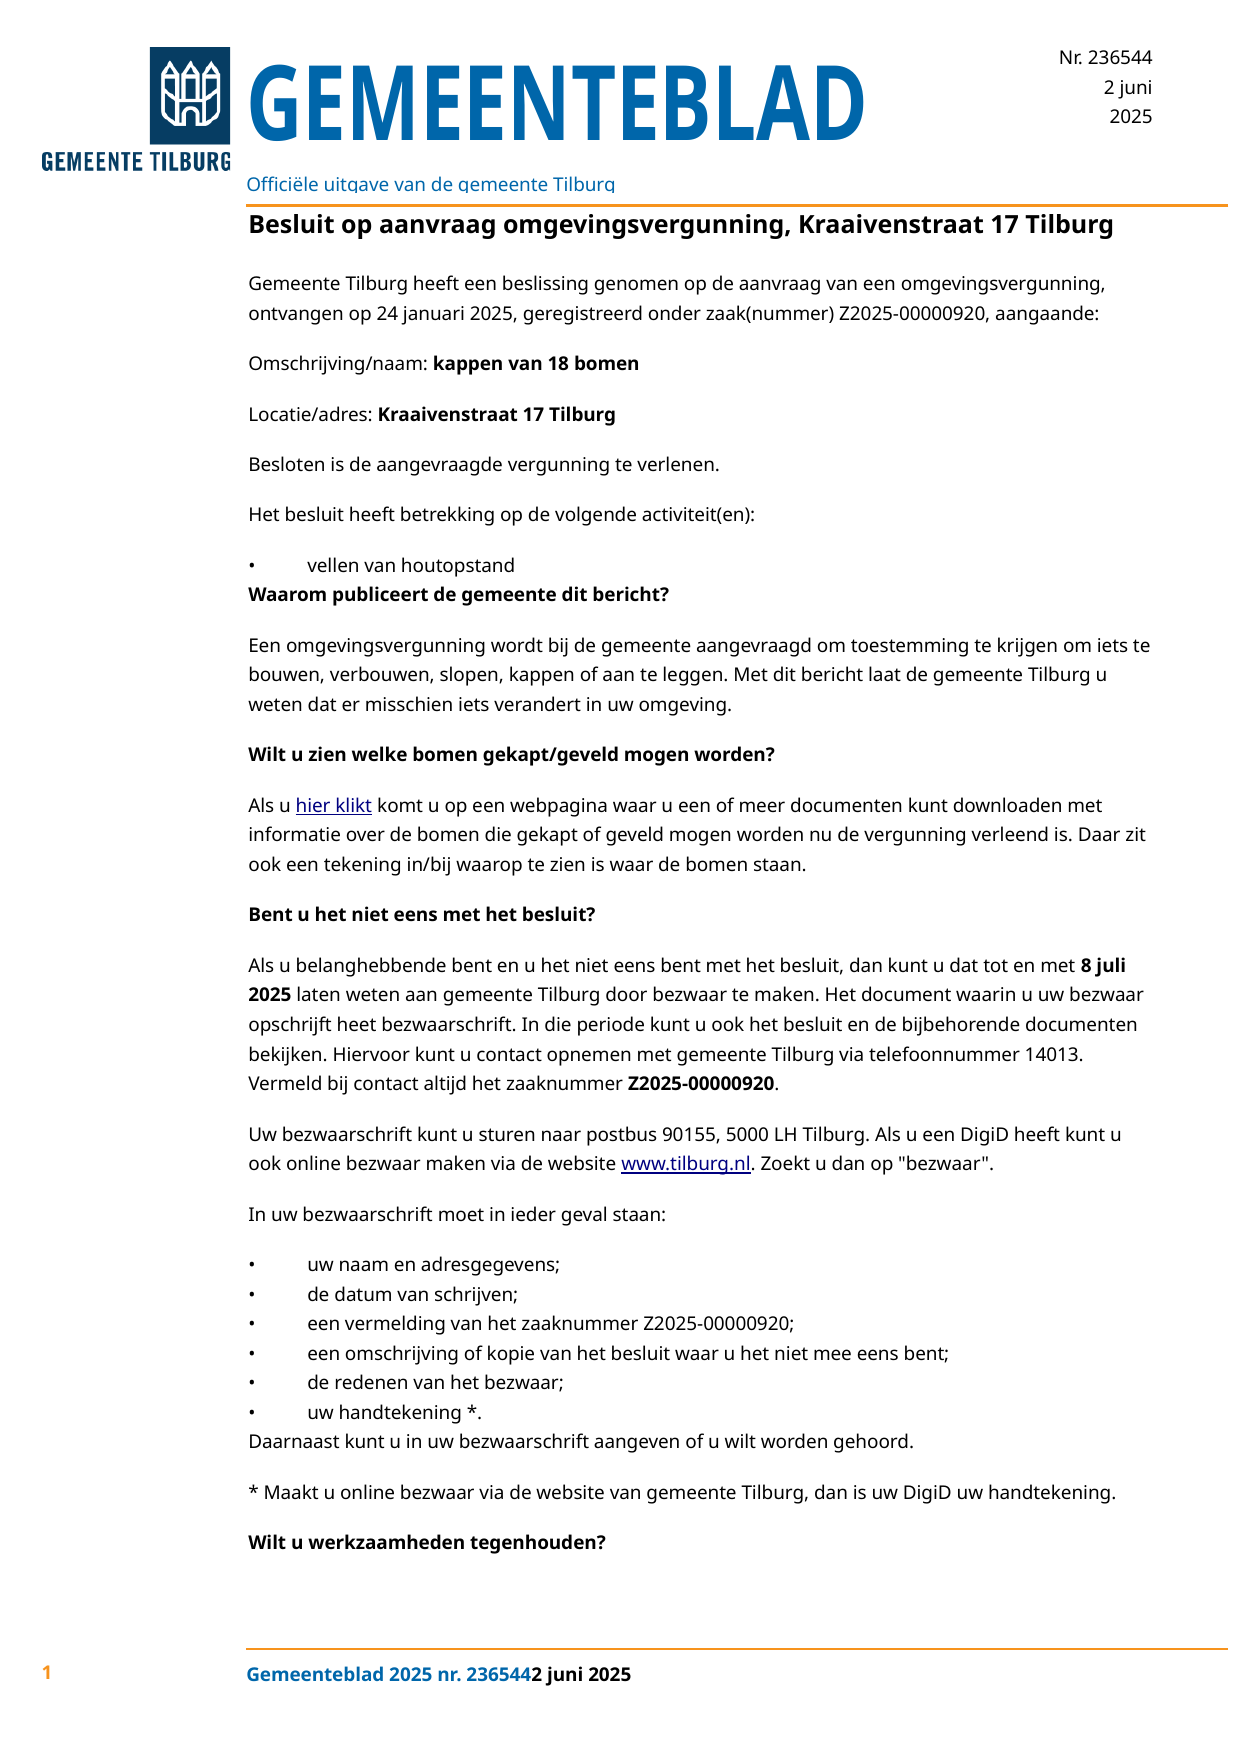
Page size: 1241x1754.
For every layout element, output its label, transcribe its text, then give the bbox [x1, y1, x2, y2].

list de datum van schrijven; [248, 1281, 1152, 1306]
list de redenen van het bezwaar; [248, 1369, 1152, 1395]
text Wilt u werkzaamheden tegenhouden? [248, 1529, 1152, 1555]
text Het besluit heeft betrekking op de volgende activiteit(en): [248, 502, 1152, 527]
list uw handtekening *. [248, 1399, 1152, 1425]
list vellen van houtopstand [248, 552, 1152, 578]
text Locatie/adres: Kraaivenstraat 17 Tilburg [248, 401, 1152, 426]
text Als u hier klikt komt u op een webpagina waar u een of meer documenten kunt downloaden met informatie over de bomen die gekapt of geveld mogen worden nu de vergunning verleend is. Daar zit ook een tekening in/bij waarop te zien is waar de bomen staan. [248, 792, 1152, 877]
text Daarnaast kunt u in uw bezwaarschrift aangeven of u wilt worden gehoord. [248, 1429, 1152, 1454]
text Besluit op aanvraag omgevingsvergunning, Kraaivenstraat 17 Tilburg [248, 207, 1152, 241]
text In uw bezwaarschrift moet in ieder geval staan: [248, 1201, 1152, 1226]
list een omschrijving of kopie van het besluit waar u het niet mee eens bent; [248, 1340, 1152, 1366]
picture [41, 47, 231, 172]
text Besloten is de aangevraagde vergunning te verlenen. [248, 451, 1152, 477]
text Bent u het niet eens met het besluit? [248, 902, 1152, 927]
list een vermelding van het zaaknummer Z2025-00000920; [248, 1310, 1152, 1336]
text * Maakt u online bezwaar via de website van gemeente Tilburg, dan is uw DigiD uw handtekening. [248, 1479, 1152, 1505]
list uw naam en adresgegevens; [248, 1251, 1152, 1277]
text Een omgevingsvergunning wordt bij de gemeente aangevraagd om toestemming te krijgen om iets te bouwen, verbouwen, slopen, kappen of aan te leggen. Met dit bericht laat de gemeente Tilburg u weten dat er misschien iets verandert in uw omgeving. [248, 632, 1152, 717]
text Waarom publiceert de gemeente dit bericht? [248, 582, 1152, 607]
text Omschrijving/naam: kappen van 18 bomen [248, 350, 1152, 376]
text Gemeente Tilburg heeft een beslissing genomen op de aanvraag van een omgevingsvergunning, ontvangen op 24 januari 2025, geregistreerd onder zaak(nummer) Z2025-00000920, aangaande: [248, 270, 1152, 326]
text Als u belanghebbende bent en u het niet eens bent met het besluit, dan kunt u dat tot en met 8 juli 2025 laten weten aan gemeente Tilburg door bezwaar te maken. Het document waarin u uw bezwaar opschrijft heet bezwaarschrift. In die periode kunt u ook het besluit en de bijbehorende documenten bekijken. Hiervoor kunt u contact opnemen met gemeente Tilburg via telefoonnummer 14013. Vermeld bij contact altijd het zaaknummer Z2025-00000920. [248, 952, 1152, 1096]
text Uw bezwaarschrift kunt u sturen naar postbus 90155, 5000 LH Tilburg. Als u een DigiD heeft kunt u ook online bezwaar maken via de website www.tilburg.nl. Zoekt u dan op "bezwaar". [248, 1121, 1152, 1176]
text Wilt u zien welke bomen gekapt/geveld mogen worden? [248, 742, 1152, 767]
